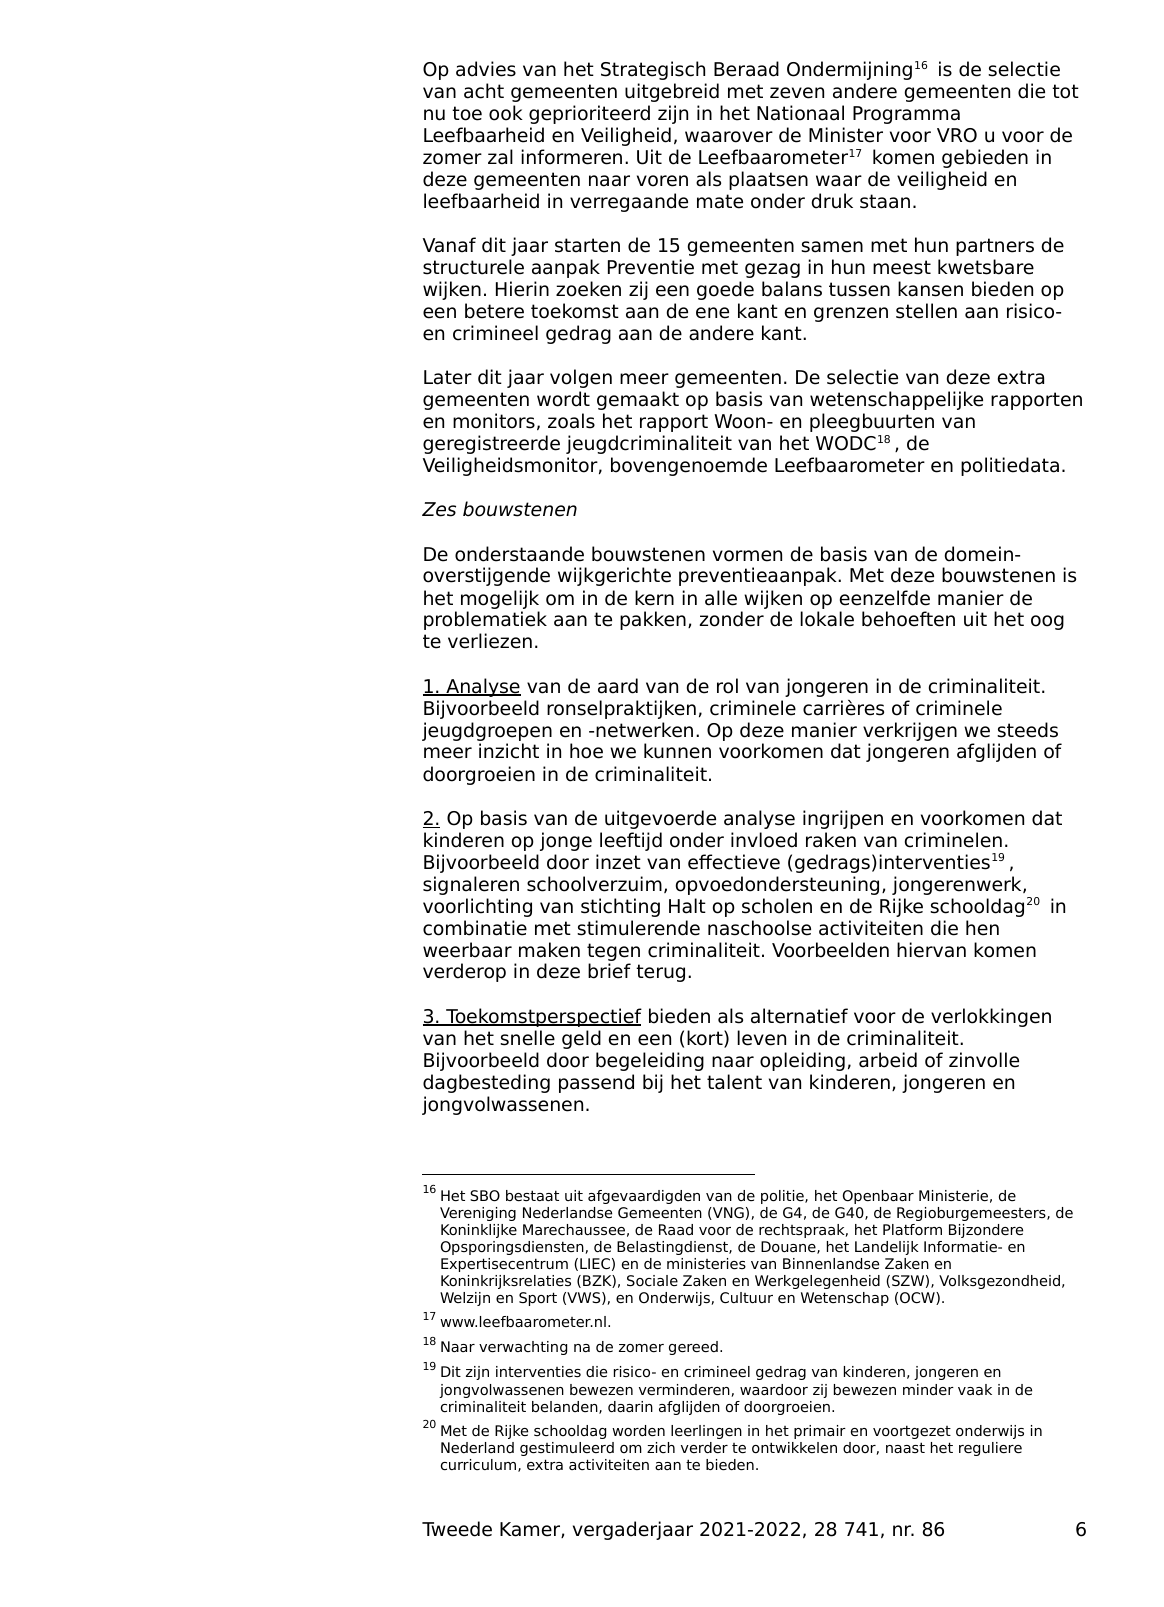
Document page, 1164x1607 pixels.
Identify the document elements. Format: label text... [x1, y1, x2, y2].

text Vanaf dit jaar starten de 15 gemeenten samen met hun partners de structurele aanpak Preventie met gezag in hun meest kwetsbare wijken. Hierin zoeken zij een goede balans tussen kansen bieden op een betere toekomst aan de ene kant en grenzen stellen aan risico- en crimineel gedrag aan de andere kant. [422, 235, 1087, 345]
subtitle Zes bouwstenen [422, 499, 1087, 521]
text Later dit jaar volgen meer gemeenten. De selectie van deze extra gemeenten wordt gemaakt op basis van wetenschappelijke rapporten en monitors, zoals het rapport Woon- en pleegbuurten van geregistreerde jeugdcriminaliteit van het WODC, de Veiligheidsmonitor, bovengenoemde Leefbaarometer en politiedata. [422, 367, 1087, 477]
text Naar verwachting na de zomer gereed. [422, 1335, 1087, 1357]
text Dit zijn interventies die risico- en crimineel gedrag van kinderen, jongeren en jongvolwassenen bewezen verminderen, waardoor zij bewezen minder vaak in de criminaliteit belanden, daarin afglijden of doorgroeien. [422, 1360, 1087, 1416]
text Met de Rijke schooldag worden leerlingen in het primair en voortgezet onderwijs in Nederland gestimuleerd om zich verder te ontwikkelen door, naast het reguliere curriculum, extra activiteiten aan te bieden. [422, 1418, 1087, 1474]
text 2. Op basis van de uitgevoerde analyse ingrijpen en voorkomen dat kinderen op jonge leeftijd onder invloed raken van criminelen. Bijvoorbeeld door inzet van effectieve (gedrags)interventies, signaleren schoolverzuim, opvoedondersteuning, jongerenwerk, voorlichting van stichting Halt op scholen en de Rijke schooldag in combinatie met stimulerende naschoolse activiteiten die hen weerbaar maken tegen criminaliteit. Voorbeelden hiervan komen verderop in deze brief terug. [422, 808, 1087, 983]
text 3. Toekomstperspectief bieden als alternatief voor de verlokkingen van het snelle geld en een (kort) leven in de criminaliteit. Bijvoorbeeld door begeleiding naar opleiding, arbeid of zinvolle dagbesteding passend bij het talent van kinderen, jongeren en jongvolwassenen. [422, 1006, 1087, 1116]
text www.leefbaarometer.nl. [422, 1310, 1087, 1332]
text De onderstaande bouwstenen vormen de basis van de domein-overstijgende wijkgerichte preventieaanpak. Met deze bouwstenen is het mogelijk om in de kern in alle wijken op eenzelfde manier de problematiek aan te pakken, zonder de lokale behoeften uit het oog te verliezen. [422, 543, 1087, 653]
text Het SBO bestaat uit afgevaardigden van de politie, het Openbaar Ministerie, de Vereniging Nederlandse Gemeenten (VNG), de G4, de G40, de Regioburgemeesters, de Koninklijke Marechaussee, de Raad voor de rechtspraak, het Platform Bijzondere Opsporingsdiensten, de Belastingdienst, de Douane, het Landelijk Informatie- en Expertisecentrum (LIEC) en de ministeries van Binnenlandse Zaken en Koninkrijksrelaties (BZK), Sociale Zaken en Werkgelegenheid (SZW), Volksgezondheid, Welzijn en Sport (VWS), en Onderwijs, Cultuur en Wetenschap (OCW). [422, 1183, 1087, 1307]
text Op advies van het Strategisch Beraad Ondermijning is de selectie van acht gemeenten uitgebreid met zeven andere gemeenten die tot nu toe ook geprioriteerd zijn in het Nationaal Programma Leefbaarheid en Veiligheid, waarover de Minister voor VRO u voor de zomer zal informeren. Uit de Leefbaarometer komen gebieden in deze gemeenten naar voren als plaatsen waar de veiligheid en leefbaarheid in verregaande mate onder druk staan. [422, 59, 1087, 213]
text 1. Analyse van de aard van de rol van jongeren in de criminaliteit. Bijvoorbeeld ronselpraktijken, criminele carrières of criminele jeugdgroepen en -netwerken. Op deze manier verkrijgen we steeds meer inzicht in hoe we kunnen voorkomen dat jongeren afglijden of doorgroeien in de criminaliteit. [422, 676, 1087, 785]
